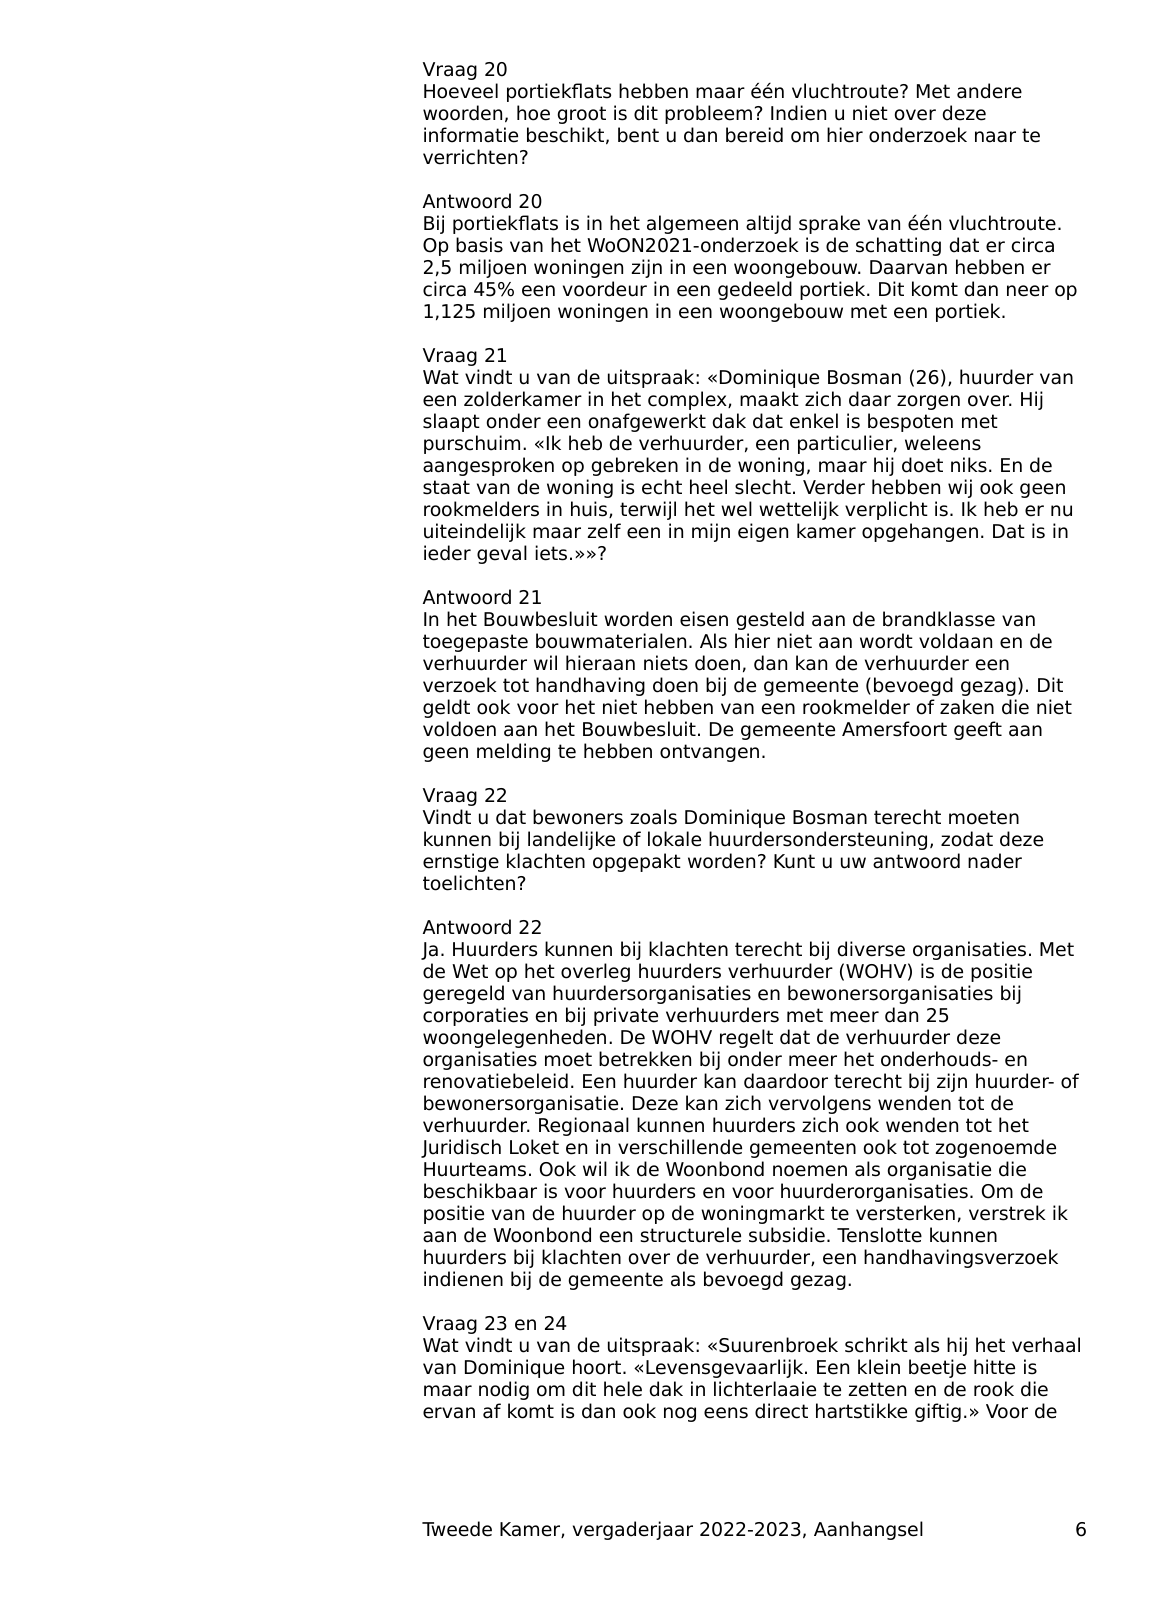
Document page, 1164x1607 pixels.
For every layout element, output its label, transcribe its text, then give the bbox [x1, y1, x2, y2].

text Vraag 20 [422, 59, 1087, 81]
text In het Bouwbesluit worden eisen gesteld aan de brandklasse van toegepaste bouwmaterialen. Als hier niet aan wordt voldaan en de verhuurder wil hieraan niets doen, dan kan de verhuurder een verzoek tot handhaving doen bij de gemeente (bevoegd gezag). Dit geldt ook voor het niet hebben van een rookmelder of zaken die niet voldoen aan het Bouwbesluit. De gemeente Amersfoort geeft aan geen melding te hebben ontvangen. [422, 609, 1087, 763]
text Vraag 21 [422, 345, 1087, 367]
text Antwoord 21 [422, 587, 1087, 609]
text Ja. Huurders kunnen bij klachten terecht bij diverse organisaties. Met de Wet op het overleg huurders verhuurder (WOHV) is de positie geregeld van huurdersorganisaties en bewonersorganisaties bij corporaties en bij private verhuurders met meer dan 25 woongelegenheden. De WOHV regelt dat de verhuurder deze organisaties moet betrekken bij onder meer het onderhouds- en renovatiebeleid. Een huurder kan daardoor terecht bij zijn huurder- of bewonersorganisatie. Deze kan zich vervolgens wenden tot de verhuurder. Regionaal kunnen huurders zich ook wenden tot het Juridisch Loket en in verschillende gemeenten ook tot zogenoemde Huurteams. Ook wil ik de Woonbond noemen als organisatie die beschikbaar is voor huurders en voor huurderorganisaties. Om de positie van de huurder op de woningmarkt te versterken, verstrek ik aan de Woonbond een structurele subsidie. Tenslotte kunnen huurders bij klachten over de verhuurder, een handhavingsverzoek indienen bij de gemeente als bevoegd gezag. [422, 939, 1087, 1291]
text Wat vindt u van de uitspraak: «Dominique Bosman (26), huurder van een zolderkamer in het complex, maakt zich daar zorgen over. Hij slaapt onder een onafgewerkt dak dat enkel is bespoten met purschuim. «Ik heb de verhuurder, een particulier, weleens aangesproken op gebreken in de woning, maar hij doet niks. En de staat van de woning is echt heel slecht. Verder hebben wij ook geen rookmelders in huis, terwijl het wel wettelijk verplicht is. Ik heb er nu uiteindelijk maar zelf een in mijn eigen kamer opgehangen. Dat is in ieder geval iets.»»? [422, 367, 1087, 565]
text Vraag 22 [422, 785, 1087, 807]
text Antwoord 20 [422, 191, 1087, 213]
text Hoeveel portiekflats hebben maar één vluchtroute? Met andere woorden, hoe groot is dit probleem? Indien u niet over deze informatie beschikt, bent u dan bereid om hier onderzoek naar te verrichten? [422, 81, 1087, 169]
text Antwoord 22 [422, 917, 1087, 939]
text Vraag 23 en 24 [422, 1313, 1087, 1335]
text Wat vindt u van de uitspraak: «Suurenbroek schrikt als hij het verhaal van Dominique hoort. «Levensgevaarlijk. Een klein beetje hitte is maar nodig om dit hele dak in lichterlaaie te zetten en de rook die ervan af komt is dan ook nog eens direct hartstikke giftig.» Voor de [422, 1335, 1087, 1423]
text Bij portiekflats is in het algemeen altijd sprake van één vluchtroute. Op basis van het WoON2021-onderzoek is de schatting dat er circa 2,5 miljoen woningen zijn in een woongebouw. Daarvan hebben er circa 45% een voordeur in een gedeeld portiek. Dit komt dan neer op 1,125 miljoen woningen in een woongebouw met een portiek. [422, 213, 1087, 323]
text Vindt u dat bewoners zoals Dominique Bosman terecht moeten kunnen bij landelijke of lokale huurdersondersteuning, zodat deze ernstige klachten opgepakt worden? Kunt u uw antwoord nader toelichten? [422, 807, 1087, 895]
